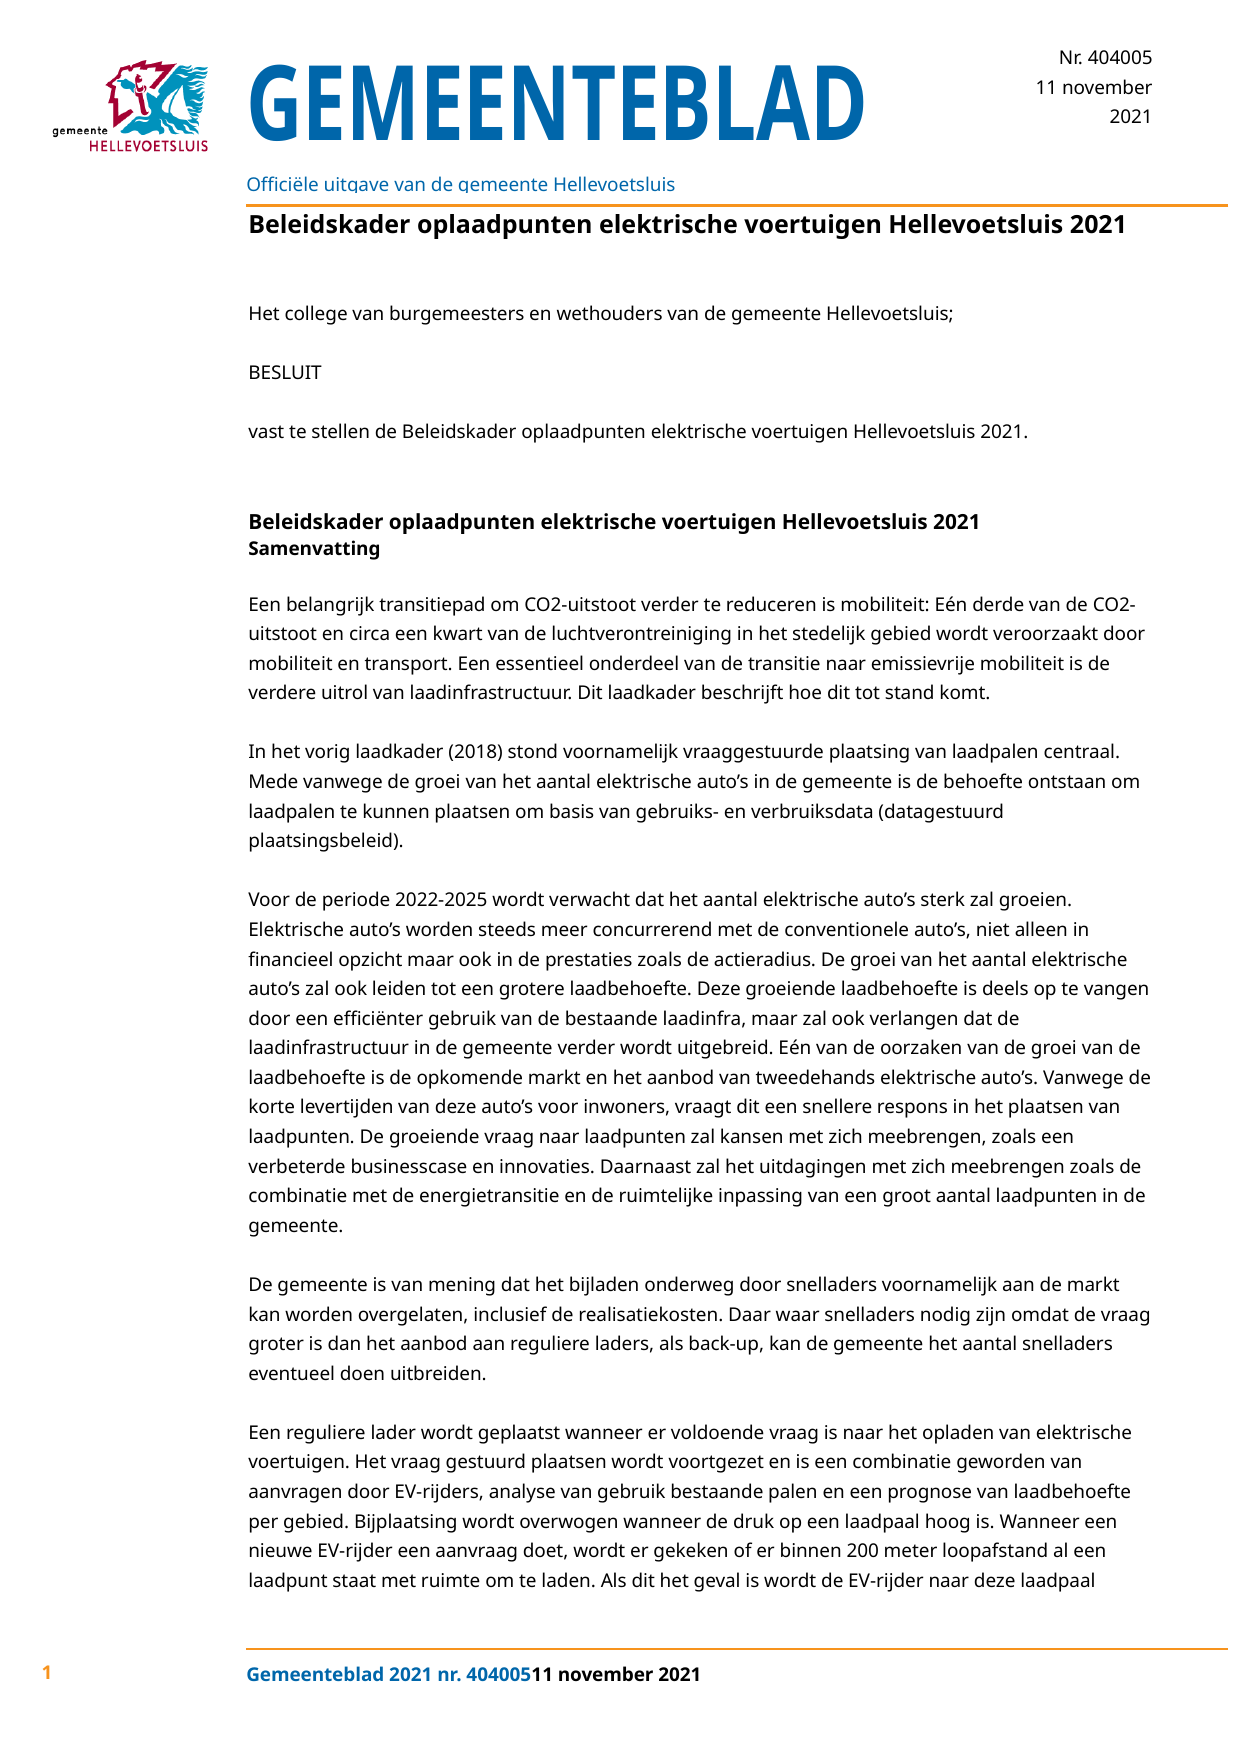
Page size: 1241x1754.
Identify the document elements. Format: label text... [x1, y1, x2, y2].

text Het college van burgemeesters en wethouders van de gemeente Hellevoetsluis; [248, 300, 1152, 326]
text Een reguliere lader wordt geplaatst wanneer er voldoende vraag is naar het opladen van elektrische voertuigen. Het vraag gestuurd plaatsen wordt voortgezet en is een combinatie geworden van aanvragen door EV-rijders, analyse van gebruik bestaande palen en een prognose van laadbehoefte per gebied. Bijplaatsing wordt overwogen wanneer de druk op een laadpaal hoog is. Wanneer een nieuwe EV-rijder een aanvraag doet, wordt er gekeken of er binnen 200 meter loopafstand al een laadpunt staat met ruimte om te laden. Als dit het geval is wordt de EV-rijder naar deze laadpaal [248, 1419, 1152, 1593]
text Een belangrijk transitiepad om CO2-uitstoot verder te reduceren is mobiliteit: Eén derde van de CO2-uitstoot en circa een kwart van de luchtverontreiniging in het stedelijk gebied wordt veroorzaakt door mobiliteit en transport. Een essentieel onderdeel van de transitie naar emissievrije mobiliteit is de verdere uitrol van laadinfrastructuur. Dit laadkader beschrijft hoe dit tot stand komt. [248, 591, 1152, 705]
text De gemeente is van mening dat het bijladen onderweg door snelladers voornamelijk aan de markt kan worden overgelaten, inclusief de realisatiekosten. Daar waar snelladers nodig zijn omdat de vraag groter is dan het aanbod aan reguliere laders, als back-up, kan de gemeente het aantal snelladers eventueel doen uitbreiden. [248, 1271, 1152, 1386]
text Beleidskader oplaadpunten elektrische voertuigen Hellevoetsluis 2021 [248, 507, 1152, 535]
picture [41, 47, 231, 172]
text Samenvatting [248, 535, 1152, 561]
text BESLUIT [248, 359, 1152, 385]
text vast te stellen de Beleidskader oplaadpunten elektrische voertuigen Hellevoetsluis 2021. [248, 418, 1152, 444]
text Voor de periode 2022-2025 wordt verwacht dat het aantal elektrische auto’s sterk zal groeien. Elektrische auto’s worden steeds meer concurrerend met de conventionele auto’s, niet alleen in financieel opzicht maar ook in de prestaties zoals de actieradius. De groei van het aantal elektrische auto’s zal ook leiden tot een grotere laadbehoefte. Deze groeiende laadbehoefte is deels op te vangen door een efficiënter gebruik van de bestaande laadinfra, maar zal ook verlangen dat de laadinfrastructuur in de gemeente verder wordt uitgebreid. Eén van de oorzaken van de groei van de laadbehoefte is de opkomende markt en het aanbod van tweedehands elektrische auto’s. Vanwege de korte levertijden van deze auto’s voor inwoners, vraagt dit een snellere respons in het plaatsen van laadpunten. De groeiende vraag naar laadpunten zal kansen met zich meebrengen, zoals een verbeterde businesscase en innovaties. Daarnaast zal het uitdagingen met zich meebrengen zoals de combinatie met de energietransitie en de ruimtelijke inpassing van een groot aantal laadpunten in de gemeente. [248, 887, 1152, 1238]
text Beleidskader oplaadpunten elektrische voertuigen Hellevoetsluis 2021 [248, 207, 1152, 241]
text In het vorig laadkader (2018) stond voornamelijk vraaggestuurde plaatsing van laadpalen centraal. Mede vanwege de groei van het aantal elektrische auto’s in de gemeente is de behoefte ontstaan om laadpalen te kunnen plaatsen om basis van gebruiks- en verbruiksdata (datagestuurd plaatsingsbeleid). [248, 739, 1152, 853]
